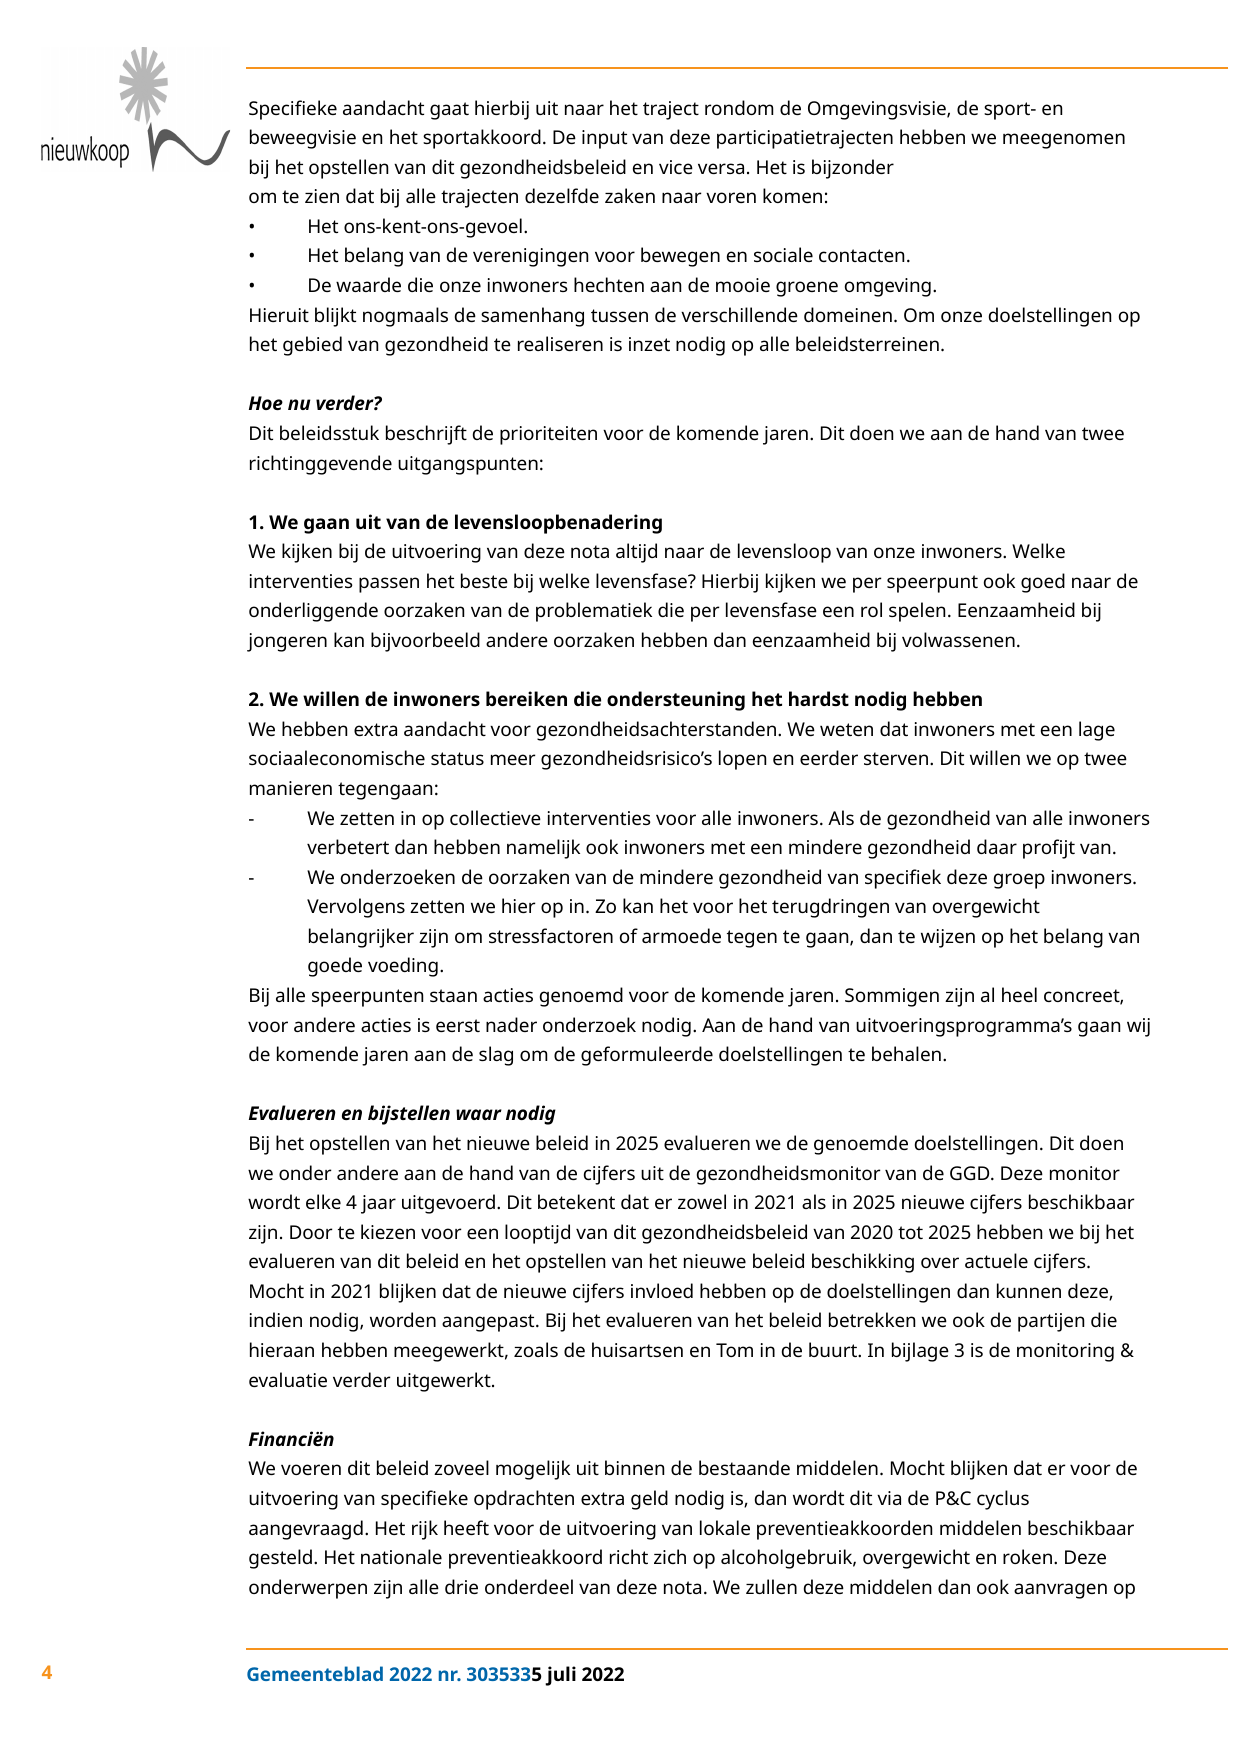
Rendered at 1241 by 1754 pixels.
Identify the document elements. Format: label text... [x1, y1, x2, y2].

list We onderzoeken de oorzaken van de mindere gezondheid van specifiek deze groep inwoners. Vervolgens zetten we hier op in. Zo kan het voor het terugdringen van overgewicht belangrijker zijn om stressfactoren of armoede tegen te gaan, dan te wijzen op het belang van goede voeding. [248, 864, 1152, 978]
text Bij alle speerpunten staan acties genoemd voor de komende jaren. Sommigen zijn al heel concreet, voor andere acties is eerst nader onderzoek nodig. Aan de hand van uitvoeringsprogramma’s gaan wij de komende jaren aan de slag om de geformuleerde doelstellingen te behalen. [248, 982, 1152, 1067]
text Dit beleidsstuk beschrijft de prioriteiten voor de komende jaren. Dit doen we aan de hand van twee richtinggevende uitgangspunten: [248, 420, 1152, 476]
list De waarde die onze inwoners hechten aan de mooie groene omgeving. [248, 272, 1152, 298]
text We hebben extra aandacht voor gezondheidsachterstanden. We weten dat inwoners met een lage sociaaleconomische status meer gezondheidsrisico’s lopen en eerder sterven. Dit willen we op twee manieren tegengaan: [248, 716, 1152, 801]
text 2. We willen de inwoners bereiken die ondersteuning het hardst nodig hebben [248, 686, 1152, 712]
text Specifieke aandacht gaat hierbij uit naar het traject rondom de Omgevingsvisie, de sport- en beweegvisie en het sportakkoord. De input van deze participatietrajecten hebben we meegenomen bij het opstellen van dit gezondheidsbeleid en vice versa. Het is bijzonder [248, 95, 1152, 180]
text We kijken bij de uitvoering van deze nota altijd naar de levensloop van onze inwoners. Welke interventies passen het beste bij welke levensfase? Hierbij kijken we per speerpunt ook goed naar de onderliggende oorzaken van de problematiek die per levensfase een rol spelen. Eenzaamheid bij jongeren kan bijvoorbeeld andere oorzaken hebben dan eenzaamheid bij volwassenen. [248, 538, 1152, 653]
text Financiën [248, 1426, 1152, 1452]
list We zetten in op collectieve interventies voor alle inwoners. Als de gezondheid van alle inwoners verbetert dan hebben namelijk ook inwoners met een mindere gezondheid daar profijt van. [248, 805, 1152, 860]
picture [41, 47, 231, 172]
text Bij het opstellen van het nieuwe beleid in 2025 evalueren we de genoemde doelstellingen. Dit doen we onder andere aan de hand van de cijfers uit de gezondheidsmonitor van de GGD. Deze monitor wordt elke 4 jaar uitgevoerd. Dit betekent dat er zowel in 2021 als in 2025 nieuwe cijfers beschikbaar zijn. Door te kiezen voor een looptijd van dit gezondheidsbeleid van 2020 tot 2025 hebben we bij het evalueren van dit beleid en het opstellen van het nieuwe beleid beschikking over actuele cijfers. Mocht in 2021 blijken dat de nieuwe cijfers invloed hebben op de doelstellingen dan kunnen deze, indien nodig, worden aangepast. Bij het evalueren van het beleid betrekken we ook de partijen die hieraan hebben meegewerkt, zoals de huisartsen en Tom in de buurt. In bijlage 3 is de monitoring & evaluatie verder uitgewerkt. [248, 1130, 1152, 1393]
text 1. We gaan uit van de levensloopbenadering [248, 509, 1152, 535]
list Het ons-kent-ons-gevoel. [248, 213, 1152, 239]
text Hoe nu verder? [248, 391, 1152, 416]
text We voeren dit beleid zoveel mogelijk uit binnen de bestaande middelen. Mocht blijken dat er voor de uitvoering van specifieke opdrachten extra geld nodig is, dan wordt dit via de P&C cyclus aangevraagd. Het rijk heeft voor de uitvoering van lokale preventieakkoorden middelen beschikbaar gesteld. Het nationale preventieakkoord richt zich op alcoholgebruik, overgewicht en roken. Deze onderwerpen zijn alle drie onderdeel van deze nota. We zullen deze middelen dan ook aanvragen op [248, 1456, 1152, 1600]
list Het belang van de verenigingen voor bewegen en sociale contacten. [248, 243, 1152, 268]
text om te zien dat bij alle trajecten dezelfde zaken naar voren komen: [248, 183, 1152, 209]
text Hieruit blijkt nogmaals de samenhang tussen de verschillende domeinen. Om onze doelstellingen op het gebied van gezondheid te realiseren is inzet nodig op alle beleidsterreinen. [248, 302, 1152, 357]
text Evalueren en bijstellen waar nodig [248, 1101, 1152, 1126]
